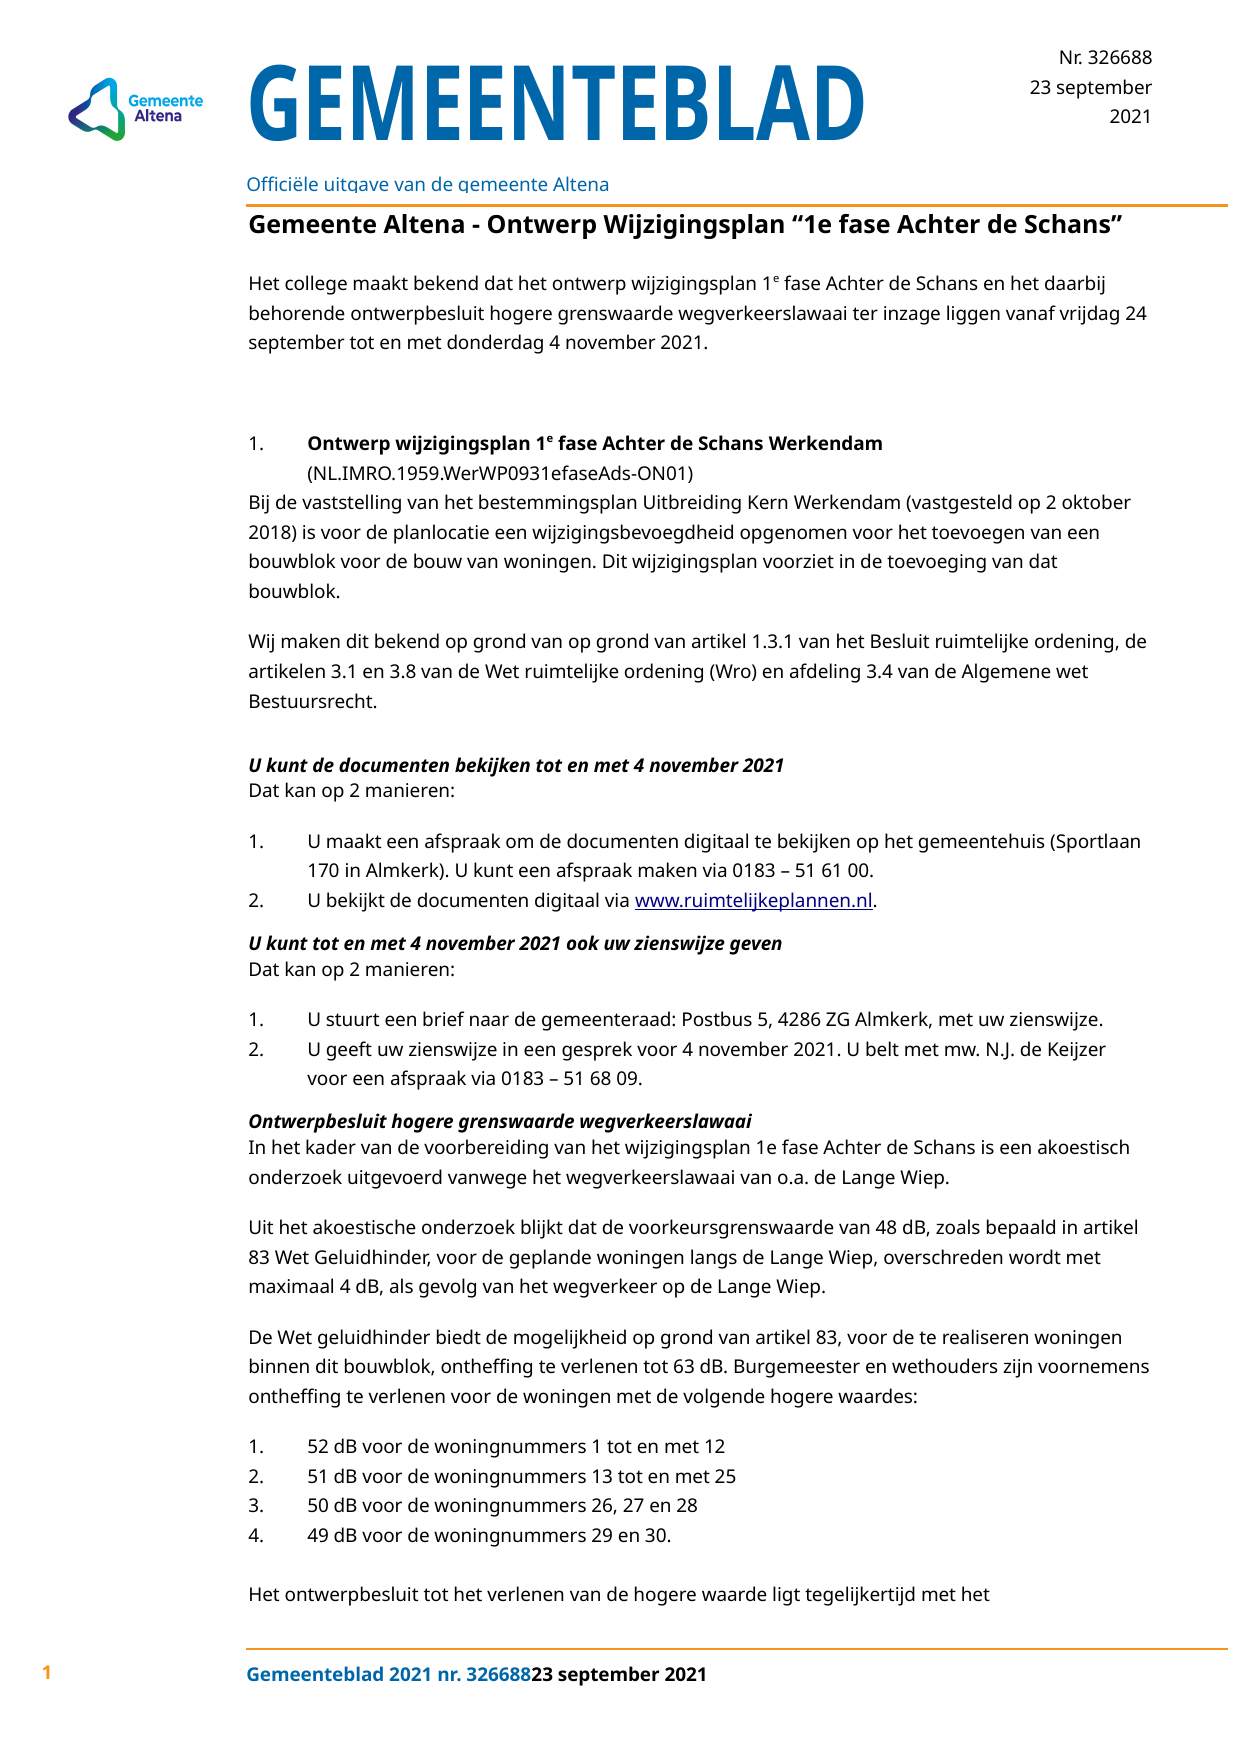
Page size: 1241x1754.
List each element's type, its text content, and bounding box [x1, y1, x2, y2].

text Ontwerpbesluit hogere grenswaarde wegverkeerslawaai [248, 1109, 1152, 1134]
list 51 dB voor de woningnummers 13 tot en met 25 [248, 1463, 1152, 1489]
list U stuurt een brief naar de gemeenteraad: Postbus 5, 4286 ZG Almkerk, met uw zienswijze. [248, 1006, 1152, 1032]
text Bij de vaststelling van het bestemmingsplan Uitbreiding Kern Werkendam (vastgesteld op 2 oktober 2018) is voor de planlocatie een wijzigingsbevoegdheid opgenomen voor het toevoegen van een bouwblok voor de bouw van woningen. Dit wijzigingsplan voorziet in de toevoeging van dat bouwblok. [248, 489, 1152, 604]
text Dat kan op 2 manieren: [248, 777, 1152, 803]
list U geeft uw zienswijze in een gesprek voor 4 november 2021. U belt met mw. N.J. de Keijzer voor een afspraak via 0183 – 51 68 09. [248, 1036, 1152, 1091]
list 50 dB voor de woningnummers 26, 27 en 28 [248, 1493, 1152, 1518]
list 52 dB voor de woningnummers 1 tot en met 12 [248, 1433, 1152, 1459]
text Het college maakt bekend dat het ontwerp wijzigingsplan 1e fase Achter de Schans en het daarbij behorende ontwerpbesluit hogere grenswaarde wegverkeerslawaai ter inzage liggen vanaf vrijdag 24 september tot en met donderdag 4 november 2021. [248, 270, 1152, 355]
text U kunt tot en met 4 november 2021 ook uw zienswijze geven [248, 930, 1152, 956]
text Gemeente Altena - Ontwerp Wijzigingsplan “1e fase Achter de Schans” [248, 207, 1152, 241]
text Wij maken dit bekend op grond van op grond van artikel 1.3.1 van het Besluit ruimtelijke ordening, de artikelen 3.1 en 3.8 van de Wet ruimtelijke ordening (Wro) en afdeling 3.4 van de Algemene wet Bestuursrecht. [248, 629, 1152, 713]
list U maakt een afspraak om de documenten digitaal te bekijken op het gemeentehuis (Sportlaan 170 in Almkerk). U kunt een afspraak maken via 0183 – 51 61 00. [248, 828, 1152, 883]
list U bekijkt de documenten digitaal via www.ruimtelijkeplannen.nl. [248, 887, 1152, 913]
list Ontwerp wijzigingsplan 1e fase Achter de Schans Werkendam (NL.IMRO.1959.WerWP0931efaseAds-ON01) [248, 430, 1152, 486]
text Het ontwerpbesluit tot het verlenen van de hogere waarde ligt tegelijkertijd met het [248, 1581, 1152, 1607]
text Uit het akoestische onderzoek blijkt dat de voorkeursgrenswaarde van 48 dB, zoals bepaald in artikel 83 Wet Geluidhinder, voor de geplande woningen langs de Lange Wiep, overschreden wordt met maximaal 4 dB, als gevolg van het wegverkeer op de Lange Wiep. [248, 1214, 1152, 1299]
text In het kader van de voorbereiding van het wijzigingsplan 1e fase Achter de Schans is een akoestisch onderzoek uitgevoerd vanwege het wegverkeerslawaai van o.a. de Lange Wiep. [248, 1134, 1152, 1190]
list 49 dB voor de woningnummers 29 en 30. [248, 1522, 1152, 1548]
text U kunt de documenten bekijken tot en met 4 november 2021 [248, 752, 1152, 777]
picture [41, 47, 231, 172]
text Dat kan op 2 manieren: [248, 956, 1152, 982]
text De Wet geluidhinder biedt de mogelijkheid op grond van artikel 83, voor de te realiseren woningen binnen dit bouwblok, ontheffing te verlenen tot 63 dB. Burgemeester en wethouders zijn voornemens ontheffing te verlenen voor de woningen met de volgende hogere waardes: [248, 1324, 1152, 1409]
